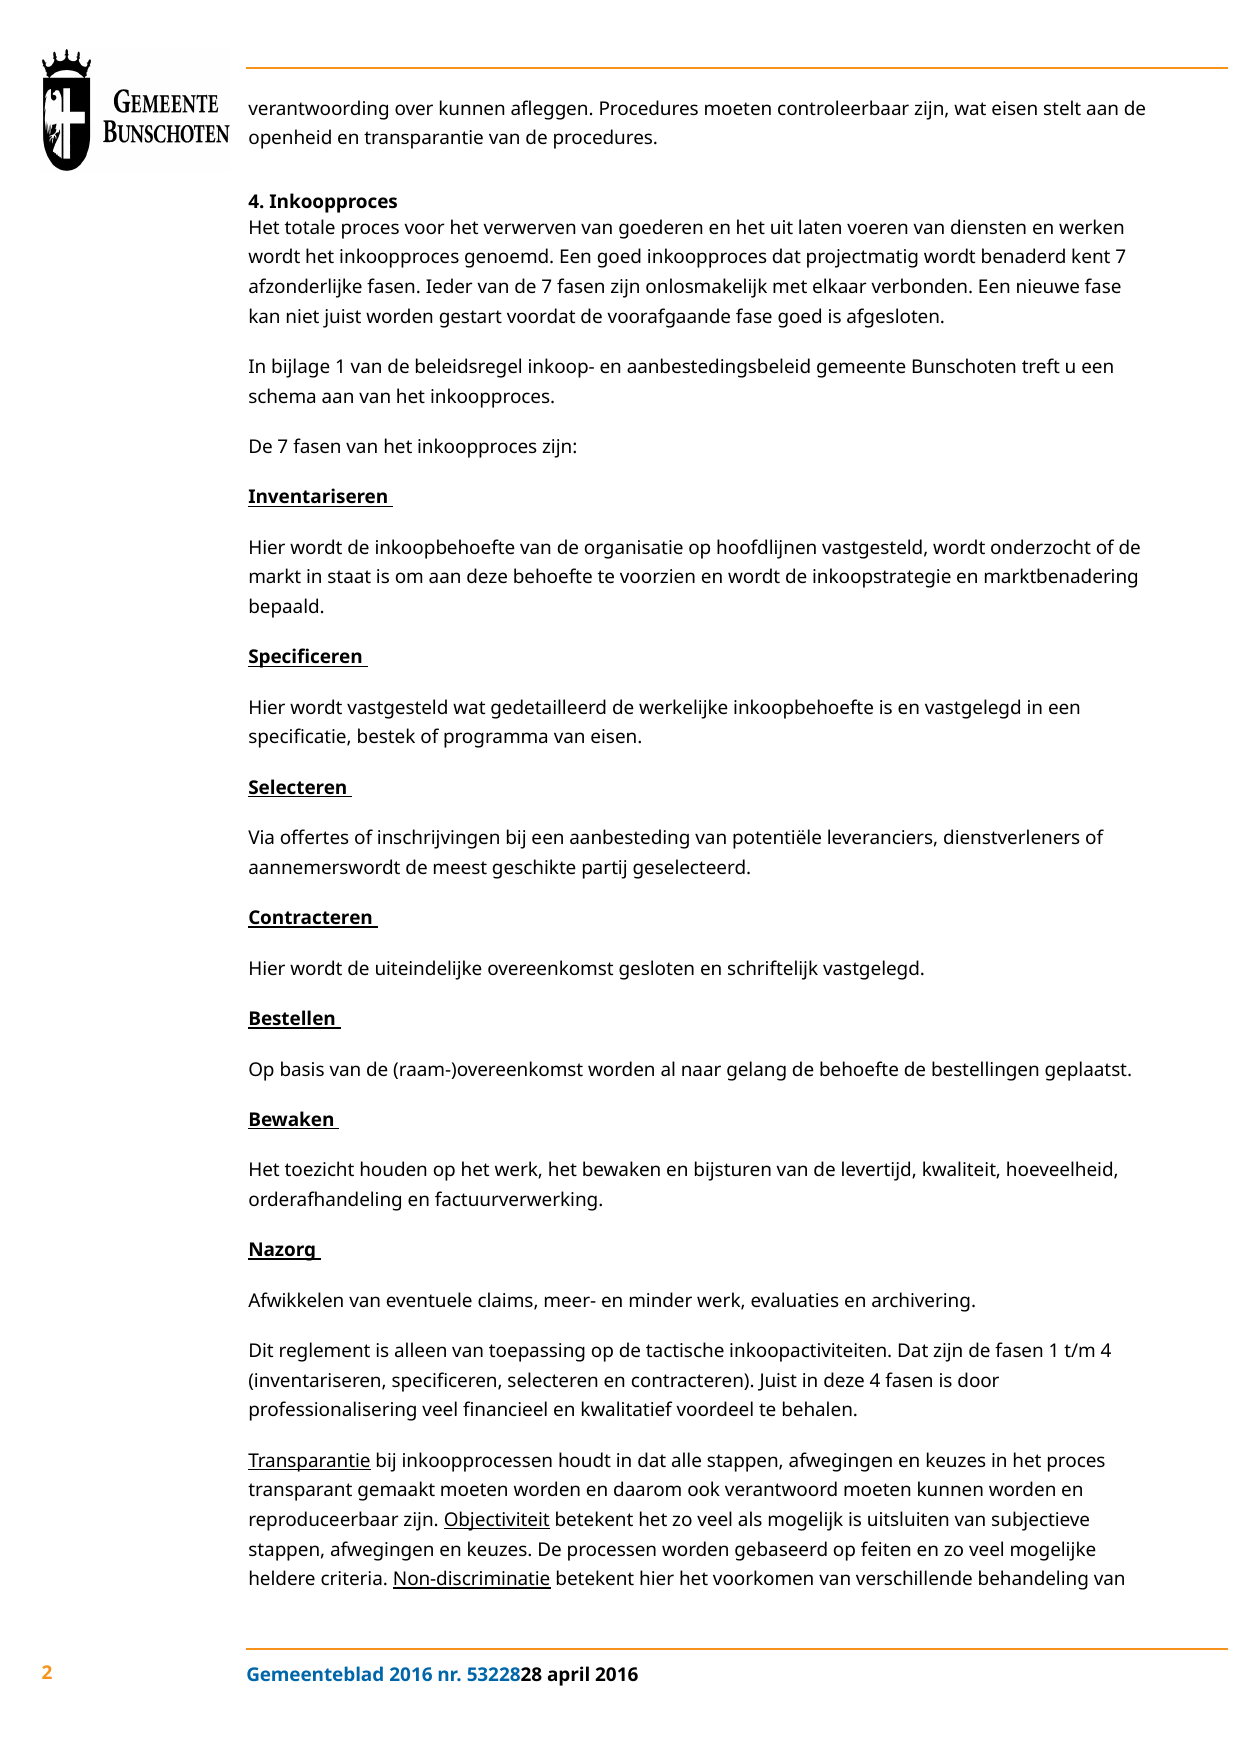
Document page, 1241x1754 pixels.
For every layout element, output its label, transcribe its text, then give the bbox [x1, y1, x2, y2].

text De 7 fasen van het inkoopproces zijn: [248, 433, 1152, 459]
text Selecteren [248, 774, 1152, 800]
text Contracteren [248, 904, 1152, 930]
text 4. Inkoopproces [248, 188, 1152, 214]
text Op basis van de (raam-)overeenkomst worden al naar gelang de behoefte de bestellingen geplaatst. [248, 1056, 1152, 1081]
text Hier wordt vastgesteld wat gedetailleerd de werkelijke inkoopbehoefte is en vastgelegd in een specificatie, bestek of programma van eisen. [248, 694, 1152, 749]
text Hier wordt de uiteindelijke overeenkomst gesloten en schriftelijk vastgelegd. [248, 955, 1152, 981]
picture [41, 47, 231, 172]
text Via offertes of inschrijvingen bij een aanbesteding van potentiële leveranciers, dienstverleners of aannemerswordt de meest geschikte partij geselecteerd. [248, 824, 1152, 880]
text In bijlage 1 van de beleidsregel inkoop- en aanbestedingsbeleid gemeente Bunschoten treft u een schema aan van het inkoopproces. [248, 353, 1152, 408]
text Transparantie bij inkoopprocessen houdt in dat alle stappen, afwegingen en keuzes in het proces transparant gemaakt moeten worden en daarom ook verantwoord moeten kunnen worden en reproduceerbaar zijn. Objectiviteit betekent het zo veel als mogelijk is uitsluiten van subjectieve stappen, afwegingen en keuzes. De processen worden gebaseerd op feiten en zo veel mogelijke heldere criteria. Non-discriminatie betekent hier het voorkomen van verschillende behandeling van [248, 1447, 1152, 1591]
text Specificeren [248, 644, 1152, 669]
text Inventariseren [248, 484, 1152, 509]
text Bestellen [248, 1005, 1152, 1031]
text Het totale proces voor het verwerven van goederen en het uit laten voeren van diensten en werken wordt het inkoopproces genoemd. Een goed inkoopproces dat projectmatig wordt benaderd kent 7 afzonderlijke fasen. Ieder van de 7 fasen zijn onlosmakelijk met elkaar verbonden. Een nieuwe fase kan niet juist worden gestart voordat de voorafgaande fase goed is afgesloten. [248, 214, 1152, 328]
text Afwikkelen van eventuele claims, meer- en minder werk, evaluaties en archivering. [248, 1287, 1152, 1313]
text Nazorg [248, 1237, 1152, 1262]
text Bewaken [248, 1106, 1152, 1132]
text verantwoording over kunnen afleggen. Procedures moeten controleerbaar zijn, wat eisen stelt aan de openheid en transparantie van de procedures. [248, 95, 1152, 150]
text Dit reglement is alleen van toepassing op de tactische inkoopactiviteiten. Dat zijn de fasen 1 t/m 4 (inventariseren, specificeren, selecteren en contracteren). Juist in deze 4 fasen is door professionalisering veel financieel en kwalitatief voordeel te behalen. [248, 1337, 1152, 1422]
text Hier wordt de inkoopbehoefte van de organisatie op hoofdlijnen vastgesteld, wordt onderzocht of de markt in staat is om aan deze behoefte te voorzien en wordt de inkoopstrategie en marktbenadering bepaald. [248, 534, 1152, 619]
text Het toezicht houden op het werk, het bewaken en bijsturen van de levertijd, kwaliteit, hoeveelheid, orderafhandeling en factuurverwerking. [248, 1157, 1152, 1212]
